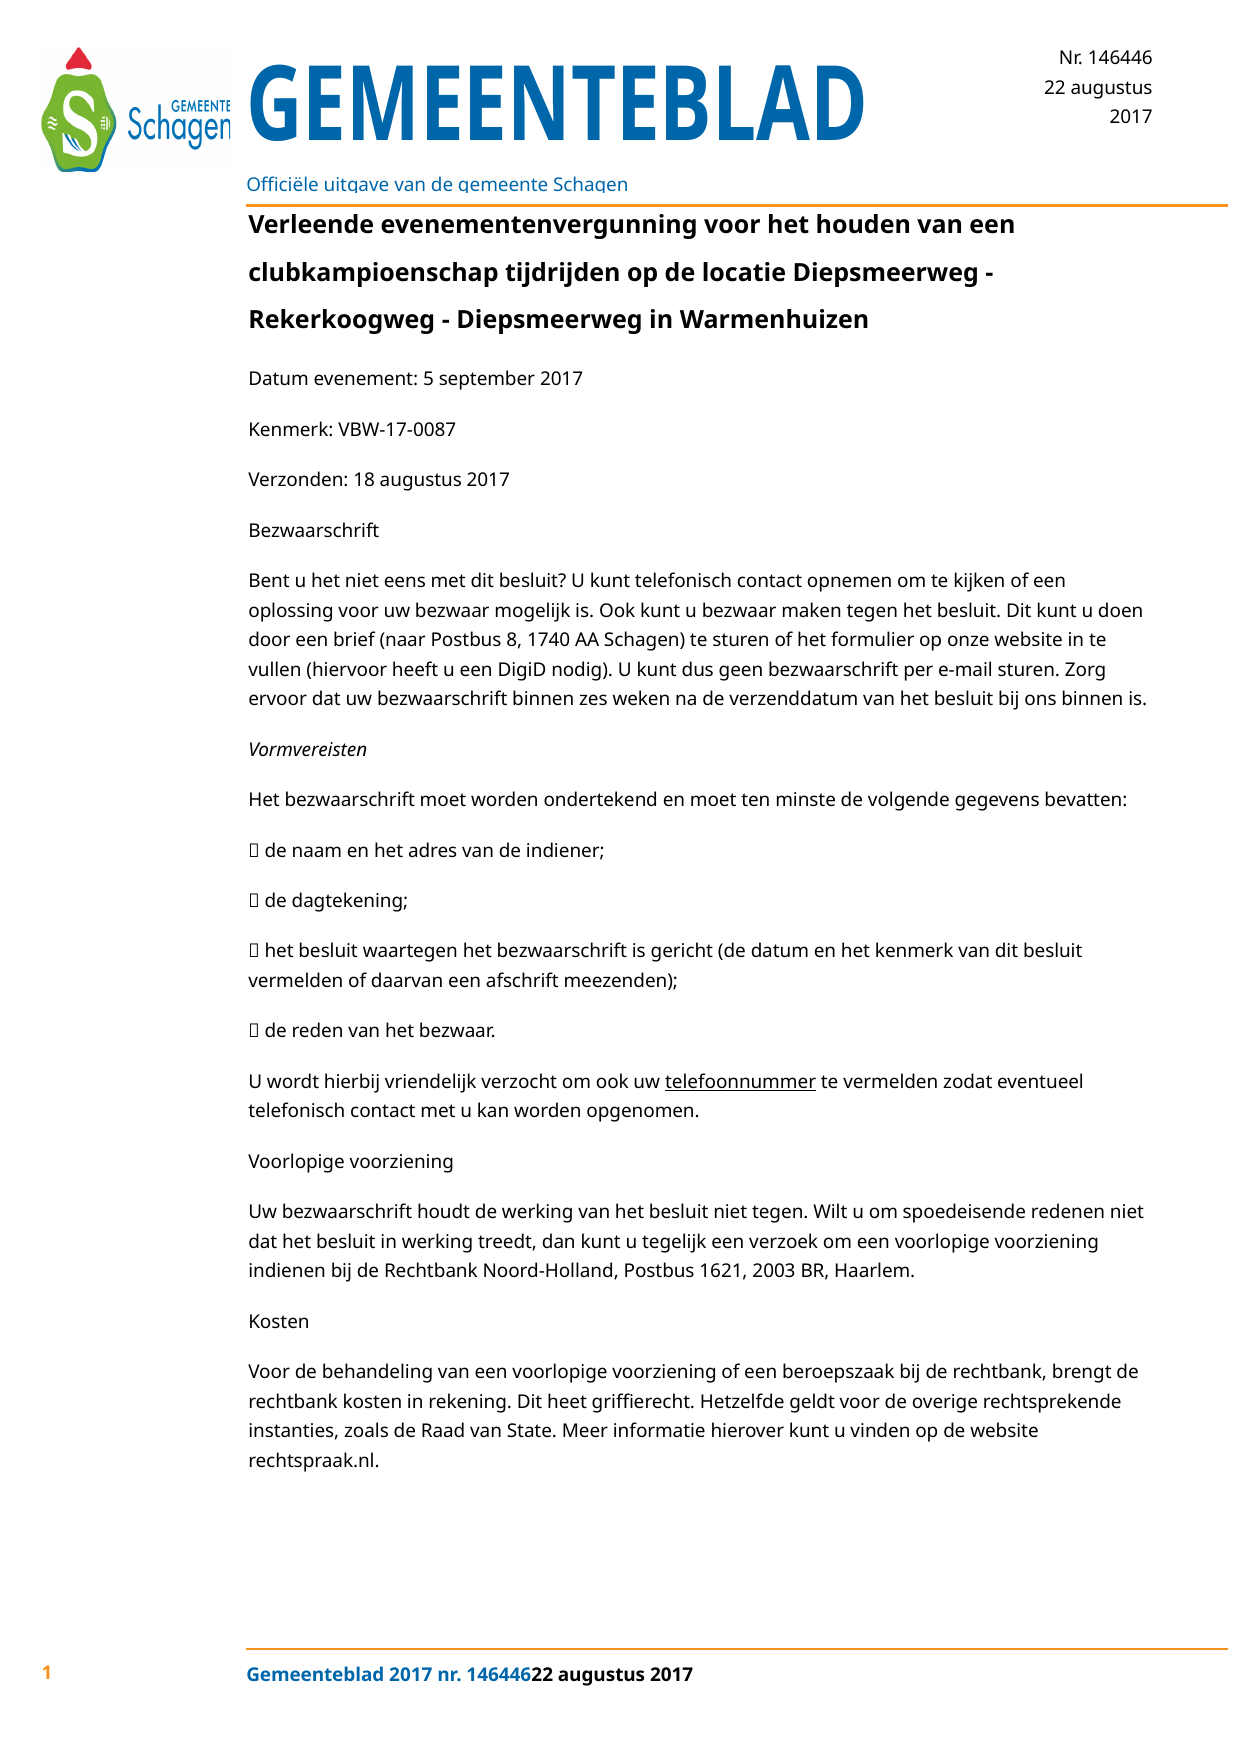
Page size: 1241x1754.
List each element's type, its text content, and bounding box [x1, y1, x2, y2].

text  de reden van het bezwaar. [248, 1018, 1152, 1043]
text  het besluit waartegen het bezwaarschrift is gericht (de datum en het kenmerk van dit besluit vermelden of daarvan een afschrift meezenden); [248, 938, 1152, 993]
text Verzonden: 18 augustus 2017 [248, 466, 1152, 492]
text Bent u het niet eens met dit besluit? U kunt telefonisch contact opnemen om te kijken of een oplossing voor uw bezwaar mogelijk is. Ook kunt u bezwaar maken tegen het besluit. Dit kunt u doen door een brief (naar Postbus 8, 1740 AA Schagen) te sturen of het formulier op onze website in te vullen (hiervoor heeft u een DigiD nodig). U kunt dus geen bezwaarschrift per e-mail sturen. Zorg ervoor dat uw bezwaarschrift binnen zes weken na de verzenddatum van het besluit bij ons binnen is. [248, 567, 1152, 711]
text Kenmerk: VBW-17-0087 [248, 416, 1152, 442]
picture [41, 47, 231, 172]
text Verleende evenementenvergunning voor het houden van een clubkampioenschap tijdrijden op de locatie Diepsmeerweg - Rekerkoogweg - Diepsmeerweg in Warmenhuizen [248, 207, 1152, 336]
text Datum evenement: 5 september 2017 [248, 366, 1152, 391]
text Voorlopige voorziening [248, 1148, 1152, 1174]
text Bezwaarschrift [248, 517, 1152, 542]
text  de naam en het adres van de indiener; [248, 837, 1152, 862]
text  de dagtekening; [248, 887, 1152, 913]
text Uw bezwaarschrift houdt de werking van het besluit niet tegen. Wilt u om spoedeisende redenen niet dat het besluit in werking treedt, dan kunt u tegelijk een verzoek om een voorlopige voorziening indienen bij de Rechtbank Noord-Holland, Postbus 1621, 2003 BR, Haarlem. [248, 1198, 1152, 1283]
text Voor de behandeling van een voorlopige voorziening of een beroepszaak bij de rechtbank, brengt de rechtbank kosten in rekening. Dit heet griffierecht. Hetzelfde geldt voor de overige rechtsprekende instanties, zoals de Raad van State. Meer informatie hierover kunt u vinden op de website rechtspraak.nl. [248, 1358, 1152, 1473]
text Het bezwaarschrift moet worden ondertekend en moet ten minste de volgende gegevens bevatten: [248, 786, 1152, 812]
text U wordt hierbij vriendelijk verzocht om ook uw telefoonnummer te vermelden zodat eventueel telefonisch contact met u kan worden opgenomen. [248, 1068, 1152, 1123]
text Vormvereisten [248, 736, 1152, 762]
text Kosten [248, 1308, 1152, 1334]
